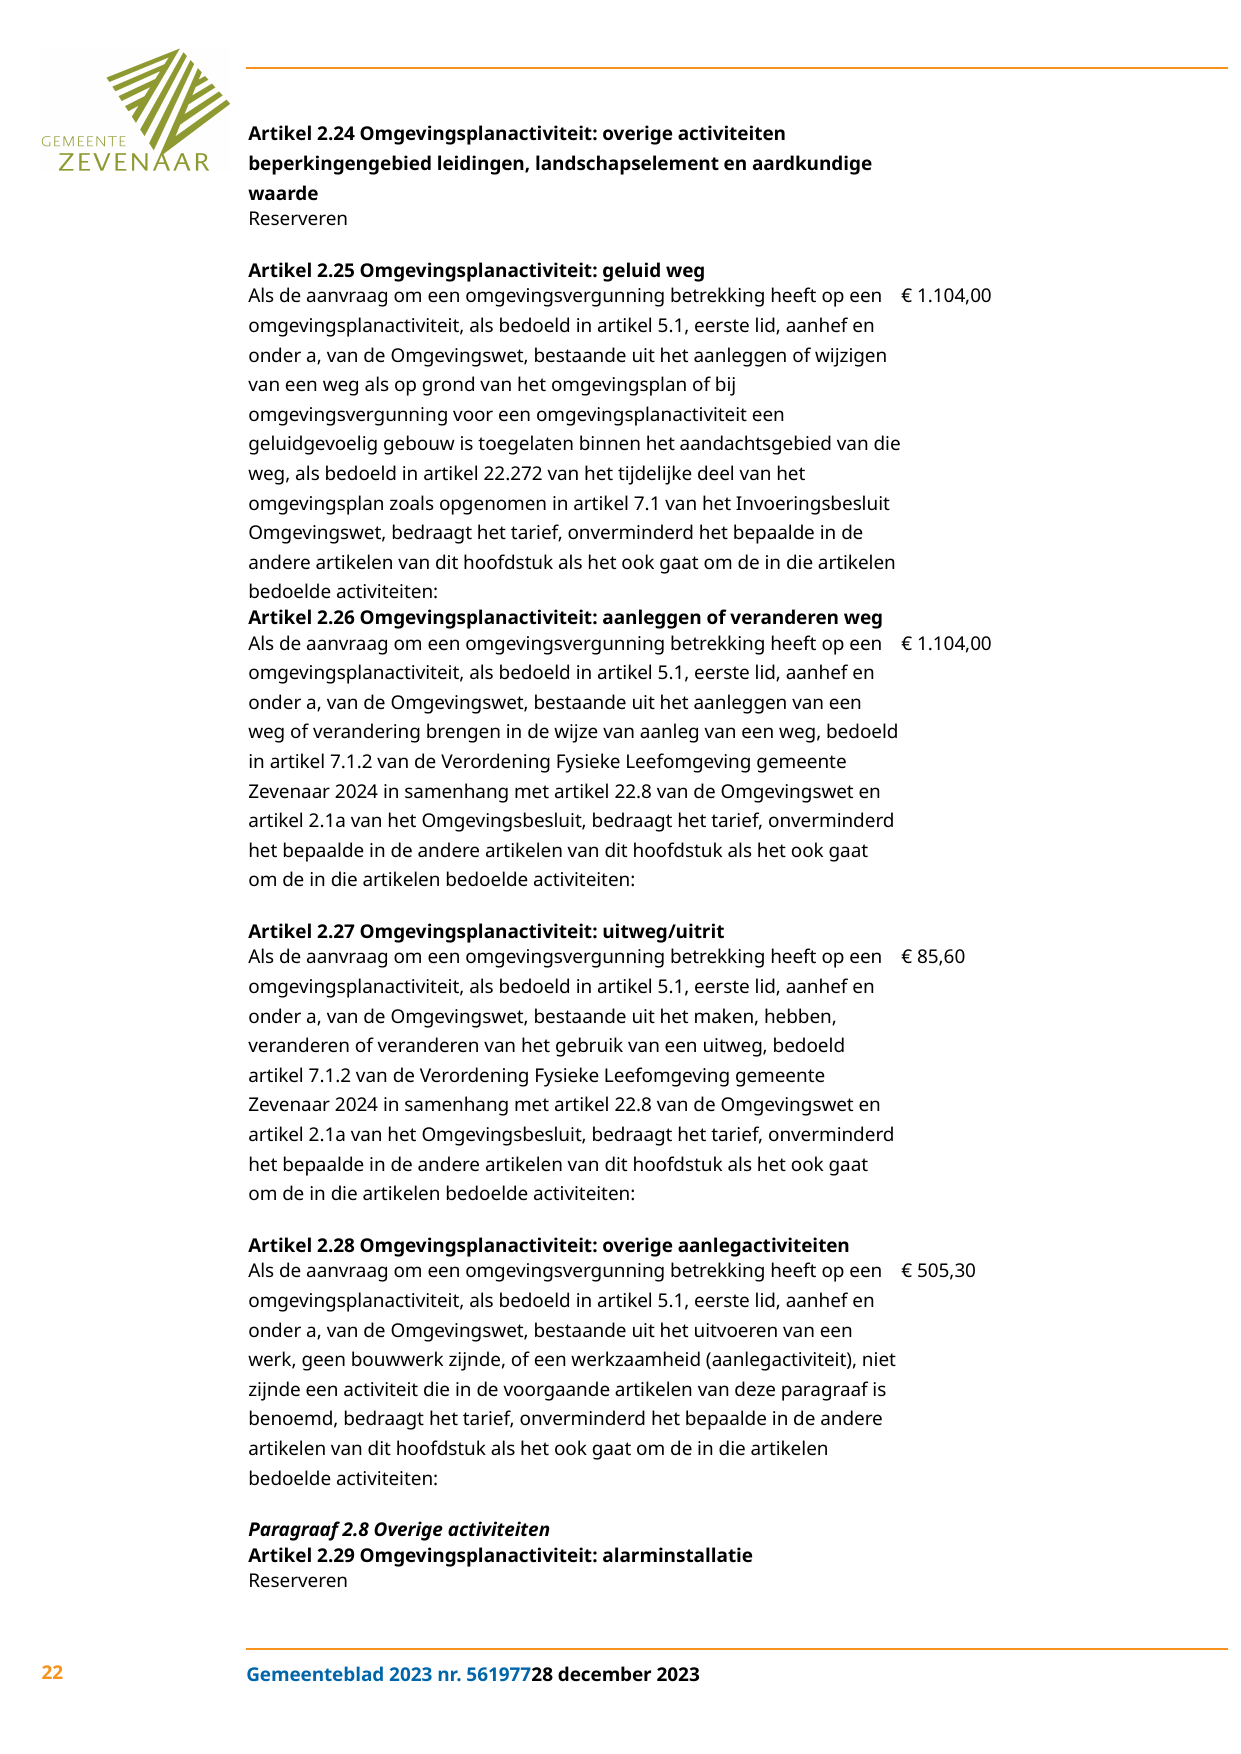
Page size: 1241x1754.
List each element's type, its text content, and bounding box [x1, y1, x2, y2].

table_cell [901, 918, 1068, 944]
table_cell Als de aanvraag om een omgevingsvergunning betrekking heeft op een omgevingsplanactiviteit, als bedoeld in artikel 5.1, eerste lid, aanhef en onder a, van de Omgevingswet, bestaande uit het maken, hebben, veranderen of veranderen van het gebruik van een uitweg, bedoeld artikel 7.1.2 van de Verordening Fysieke Leefomgeving gemeente Zevenaar 2024 in samenhang met artikel 22.8 van de Omgevingswet en artikel 2.1a van het Omgevingsbesluit, bedraagt het tarief, onverminderd het bepaalde in de andere artikelen van dit hoofdstuk als het ook gaat om de in die artikelen bedoelde activiteiten: [248, 944, 901, 1206]
table_cell Artikel 2.29 Omgevingsplanactiviteit: alarminstallatie [248, 1542, 901, 1568]
table_cell [248, 892, 1068, 918]
table_cell € 1.104,00 [901, 630, 1068, 892]
table_cell Artikel 2.28 Omgevingsplanactiviteit: overige aanlegactiviteiten [248, 1232, 901, 1258]
table_cell [248, 1206, 1068, 1232]
table_cell [901, 604, 1068, 630]
table_cell [248, 231, 1068, 257]
table_cell Artikel 2.24 Omgevingsplanactiviteit: overige activiteiten beperkingengebied leidingen, landschapselement en aardkundige waarde [248, 121, 901, 205]
table_cell [901, 1232, 1068, 1258]
table_cell [901, 121, 1068, 205]
table_cell Als de aanvraag om een omgevingsvergunning betrekking heeft op een omgevingsplanactiviteit, als bedoeld in artikel 5.1, eerste lid, aanhef en onder a, van de Omgevingswet, bestaande uit het uitvoeren van een werk, geen bouwwerk zijnde, of een werkzaamheid (aanlegactiviteit), niet zijnde een activiteit die in de voorgaande artikelen van deze paragraaf is benoemd, bedraagt het tarief, onverminderd het bepaalde in de andere artikelen van dit hoofdstuk als het ook gaat om de in die artikelen bedoelde activiteiten: [248, 1258, 901, 1490]
picture [41, 47, 231, 172]
table_cell Artikel 2.27 Omgevingsplanactiviteit: uitweg/uitrit [248, 918, 901, 944]
table_cell Paragraaf 2.8 Overige activiteiten [248, 1516, 901, 1542]
table_cell [248, 95, 1068, 121]
table_cell [248, 1490, 1068, 1516]
table_cell € 1.104,00 [901, 283, 1068, 604]
table_cell Reserveren [248, 205, 901, 231]
table_cell € 505,30 [901, 1258, 1068, 1490]
table_cell [901, 257, 1068, 283]
table_cell Artikel 2.25 Omgevingsplanactiviteit: geluid weg [248, 257, 901, 283]
table_cell Als de aanvraag om een omgevingsvergunning betrekking heeft op een omgevingsplanactiviteit, als bedoeld in artikel 5.1, eerste lid, aanhef en onder a, van de Omgevingswet, bestaande uit het aanleggen of wijzigen van een weg als op grond van het omgevingsplan of bij omgevingsvergunning voor een omgevingsplanactiviteit een geluidgevoelig gebouw is toegelaten binnen het aandachtsgebied van die weg, als bedoeld in artikel 22.272 van het tijdelijke deel van het omgevingsplan zoals opgenomen in artikel 7.1 van het Invoeringsbesluit Omgevingswet, bedraagt het tarief, onverminderd het bepaalde in de andere artikelen van dit hoofdstuk als het ook gaat om de in die artikelen bedoelde activiteiten: [248, 283, 901, 604]
table_cell [901, 1516, 1068, 1542]
table_cell € 85,60 [901, 944, 1068, 1206]
table_cell Als de aanvraag om een omgevingsvergunning betrekking heeft op een omgevingsplanactiviteit, als bedoeld in artikel 5.1, eerste lid, aanhef en onder a, van de Omgevingswet, bestaande uit het aanleggen van een weg of verandering brengen in de wijze van aanleg van een weg, bedoeld in artikel 7.1.2 van de Verordening Fysieke Leefomgeving gemeente Zevenaar 2024 in samenhang met artikel 22.8 van de Omgevingswet en artikel 2.1a van het Omgevingsbesluit, bedraagt het tarief, onverminderd het bepaalde in de andere artikelen van dit hoofdstuk als het ook gaat om de in die artikelen bedoelde activiteiten: [248, 630, 901, 892]
table_cell Reserveren [248, 1568, 901, 1593]
table_cell [901, 1568, 1068, 1593]
table_cell Artikel 2.26 Omgevingsplanactiviteit: aanleggen of veranderen weg [248, 604, 901, 630]
table_cell [901, 205, 1068, 231]
table_cell [901, 1542, 1068, 1568]
